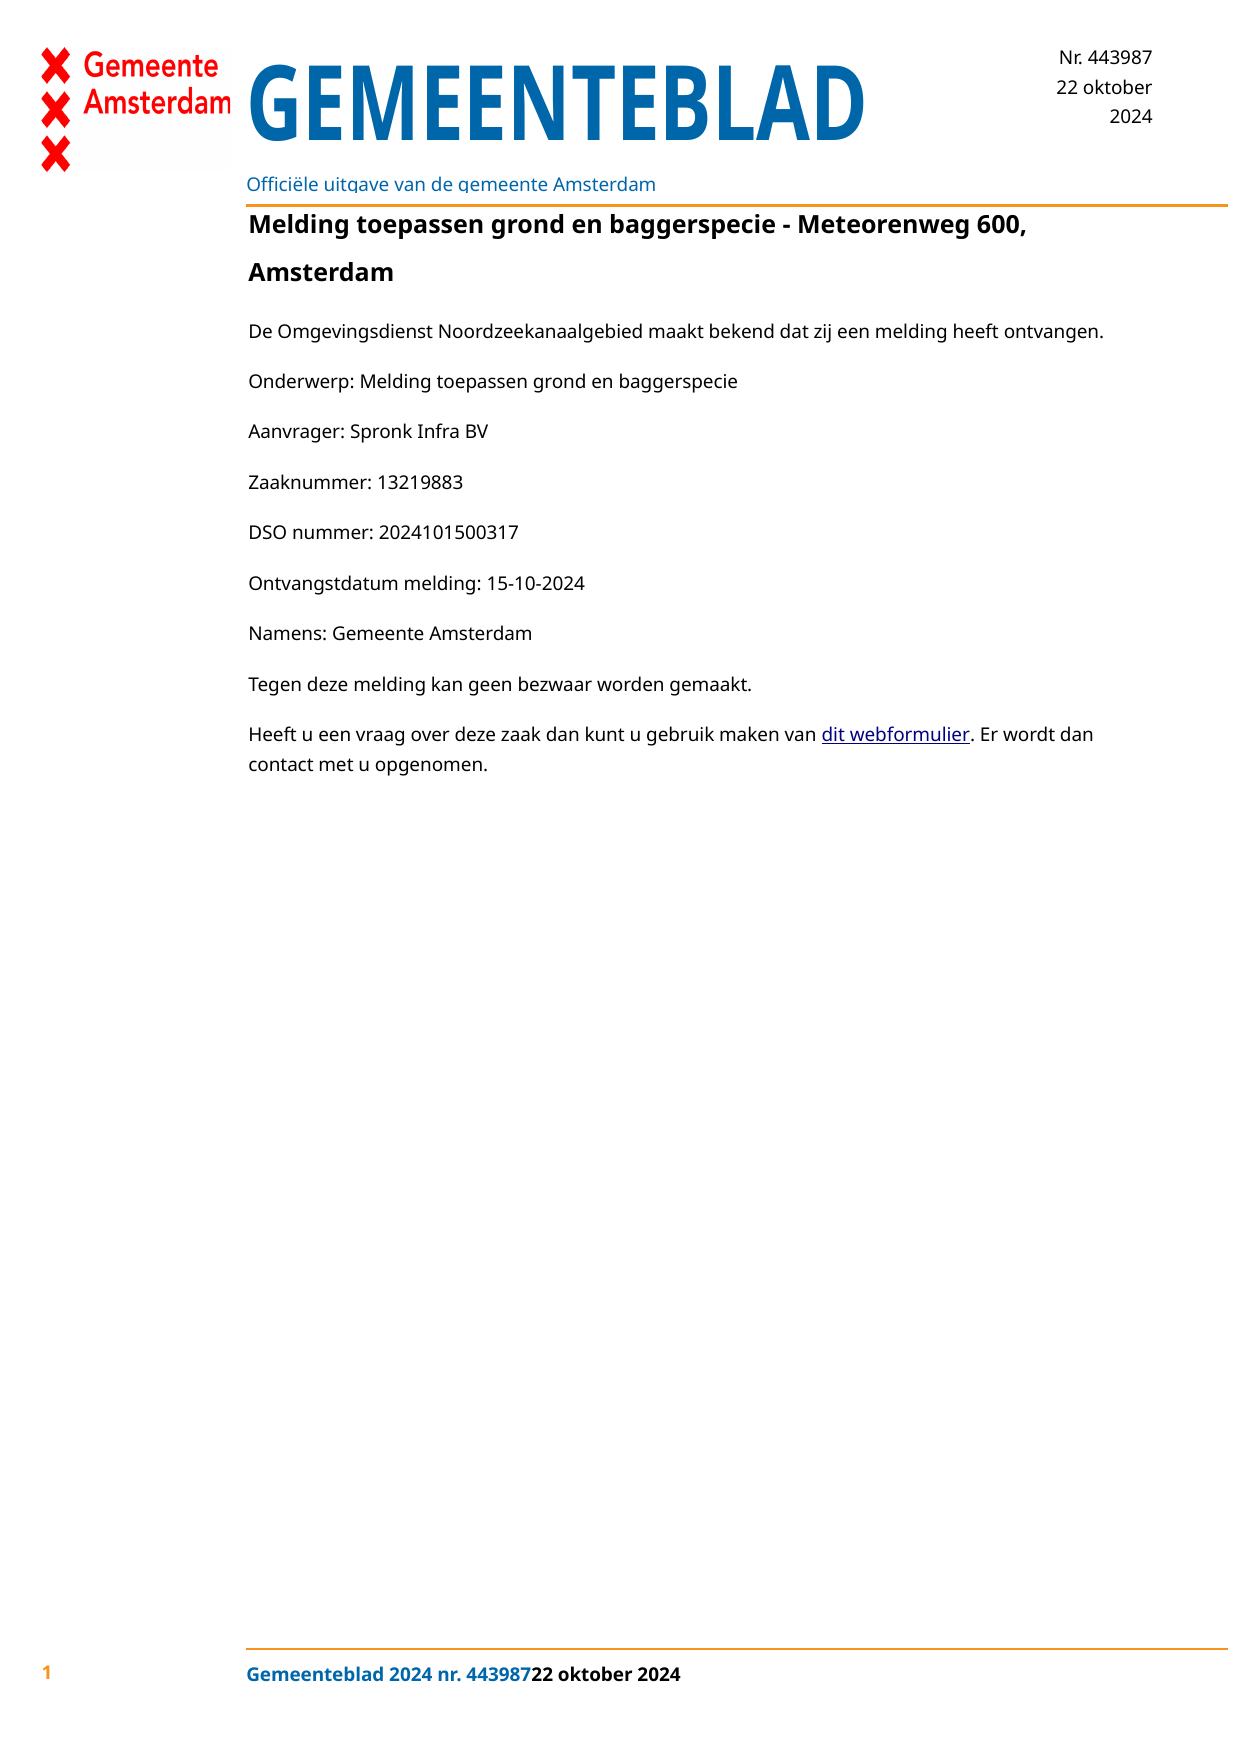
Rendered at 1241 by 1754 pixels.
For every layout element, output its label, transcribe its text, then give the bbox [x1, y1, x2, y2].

text Melding toepassen grond en baggerspecie - Meteorenweg 600, Amsterdam [248, 207, 1152, 288]
picture [41, 47, 231, 172]
text Zaaknummer: 13219883 [248, 469, 1152, 495]
text DSO nummer: 2024101500317 [248, 519, 1152, 545]
text Namens: Gemeente Amsterdam [248, 620, 1152, 646]
text Tegen deze melding kan geen bezwaar worden gemaakt. [248, 671, 1152, 697]
text Heeft u een vraag over deze zaak dan kunt u gebruik maken van dit webformulier. Er wordt dan contact met u opgenomen. [248, 721, 1152, 777]
text Ontvangstdatum melding: 15-10-2024 [248, 570, 1152, 596]
text De Omgevingsdienst Noordzeekanaalgebied maakt bekend dat zij een melding heeft ontvangen. [248, 318, 1152, 344]
text Aanvrager: Spronk Infra BV [248, 419, 1152, 444]
text Onderwerp: Melding toepassen grond en baggerspecie [248, 368, 1152, 394]
